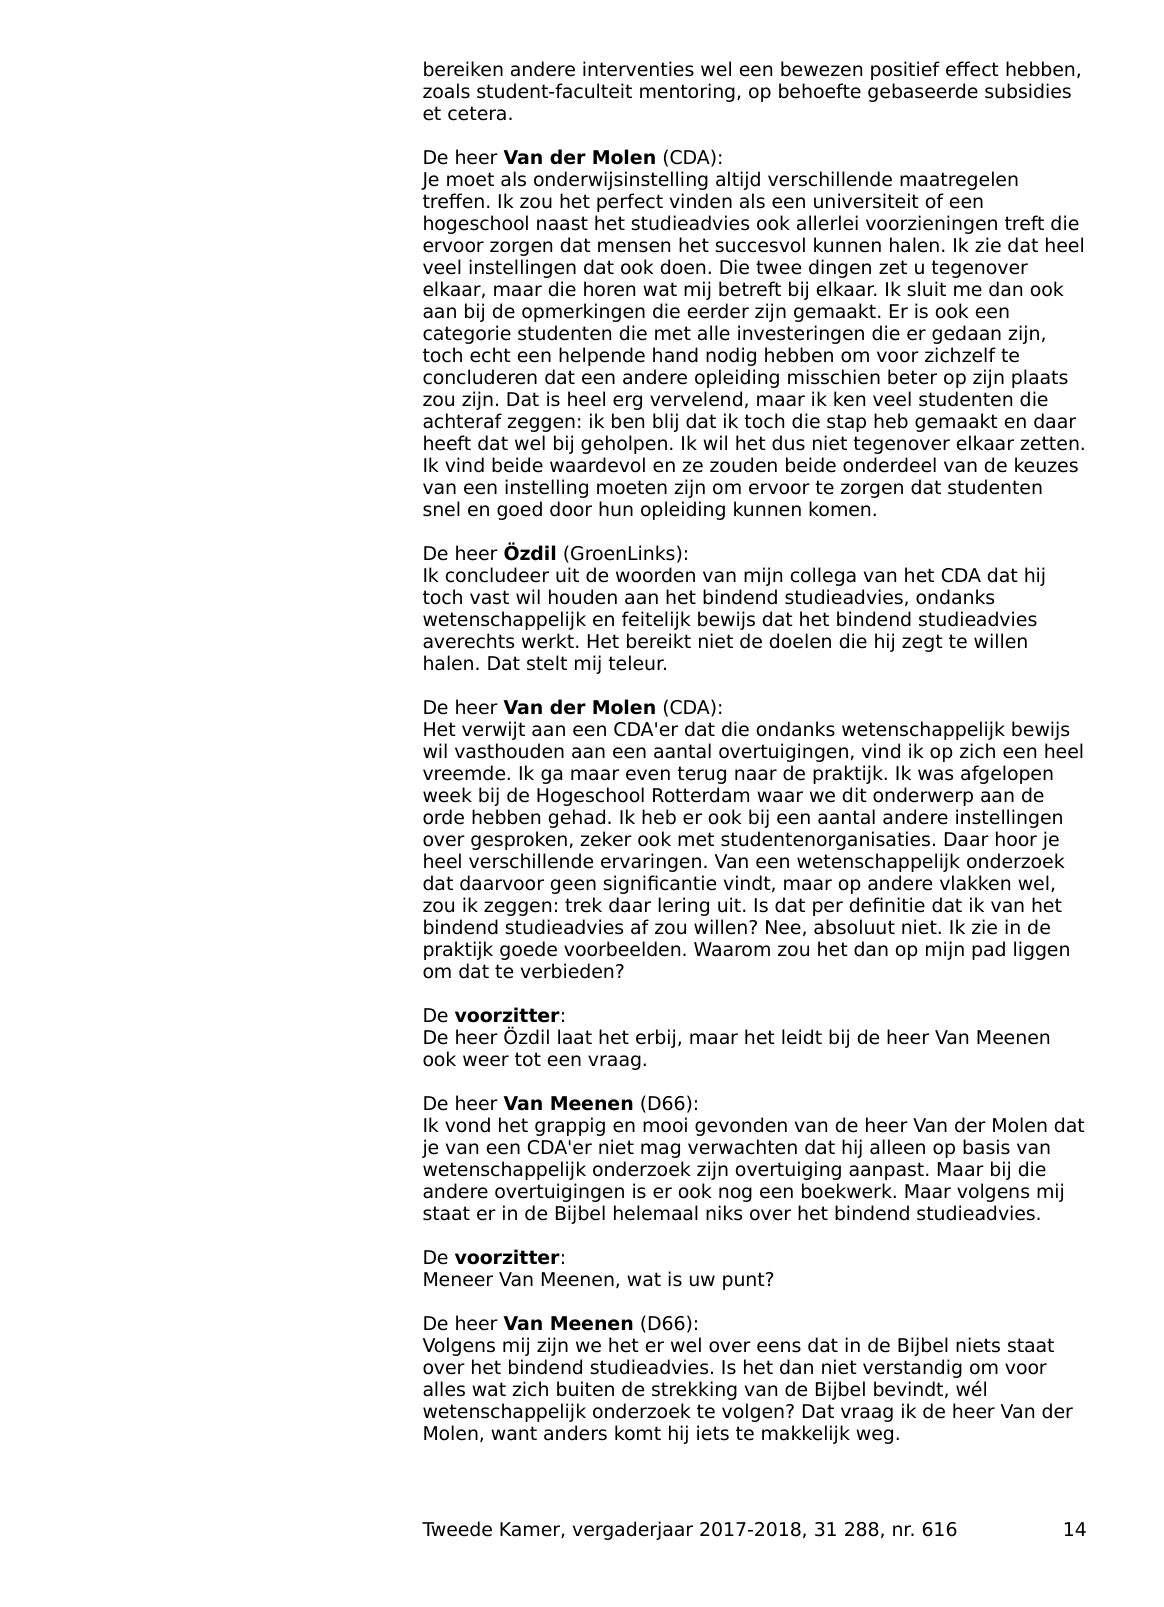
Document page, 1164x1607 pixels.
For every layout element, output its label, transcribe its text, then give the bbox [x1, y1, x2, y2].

text Je moet als onderwijsinstelling altijd verschillende maatregelen treffen. Ik zou het perfect vinden als een universiteit of een hogeschool naast het studieadvies ook allerlei voorzieningen treft die ervoor zorgen dat mensen het succesvol kunnen halen. Ik zie dat heel veel instellingen dat ook doen. Die twee dingen zet u tegenover elkaar, maar die horen wat mij betreft bij elkaar. Ik sluit me dan ook aan bij de opmerkingen die eerder zijn gemaakt. Er is ook een categorie studenten die met alle investeringen die er gedaan zijn, toch echt een helpende hand nodig hebben om voor zichzelf te concluderen dat een andere opleiding misschien beter op zijn plaats zou zijn. Dat is heel erg vervelend, maar ik ken veel studenten die achteraf zeggen: ik ben blij dat ik toch die stap heb gemaakt en daar heeft dat wel bij geholpen. Ik wil het dus niet tegenover elkaar zetten. Ik vind beide waardevol en ze zouden beide onderdeel van de keuzes van een instelling moeten zijn om ervoor te zorgen dat studenten snel en goed door hun opleiding kunnen komen. [422, 169, 1087, 521]
text Ik concludeer uit de woorden van mijn collega van het CDA dat hij toch vast wil houden aan het bindend studieadvies, ondanks wetenschappelijk en feitelijk bewijs dat het bindend studieadvies averechts werkt. Het bereikt niet de doelen die hij zegt te willen halen. Dat stelt mij teleur. [422, 565, 1087, 675]
text Volgens mij zijn we het er wel over eens dat in de Bijbel niets staat over het bindend studieadvies. Is het dan niet verstandig om voor alles wat zich buiten de strekking van de Bijbel bevindt, wél wetenschappelijk onderzoek te volgen? Dat vraag ik de heer Van der Molen, want anders komt hij iets te makkelijk weg. [422, 1335, 1087, 1445]
text De heer Özdil (GroenLinks): [422, 543, 1087, 565]
text Meneer Van Meenen, wat is uw punt? [422, 1269, 1087, 1291]
text De voorzitter: [422, 1005, 1087, 1027]
text Ik vond het grappig en mooi gevonden van de heer Van der Molen dat je van een CDA'er niet mag verwachten dat hij alleen op basis van wetenschappelijk onderzoek zijn overtuiging aanpast. Maar bij die andere overtuigingen is er ook nog een boekwerk. Maar volgens mij staat er in de Bijbel helemaal niks over het bindend studieadvies. [422, 1115, 1087, 1225]
text bereiken andere interventies wel een bewezen positief effect hebben, zoals student-faculteit mentoring, op behoefte gebaseerde subsidies et cetera. [422, 59, 1087, 125]
text De heer Van Meenen (D66): [422, 1313, 1087, 1335]
text De voorzitter: [422, 1247, 1087, 1269]
text De heer Van der Molen (CDA): [422, 697, 1087, 719]
text De heer Özdil laat het erbij, maar het leidt bij de heer Van Meenen ook weer tot een vraag. [422, 1027, 1087, 1071]
text De heer Van der Molen (CDA): [422, 147, 1087, 169]
text Het verwijt aan een CDA'er dat die ondanks wetenschappelijk bewijs wil vasthouden aan een aantal overtuigingen, vind ik op zich een heel vreemde. Ik ga maar even terug naar de praktijk. Ik was afgelopen week bij de Hogeschool Rotterdam waar we dit onderwerp aan de orde hebben gehad. Ik heb er ook bij een aantal andere instellingen over gesproken, zeker ook met studentenorganisaties. Daar hoor je heel verschillende ervaringen. Van een wetenschappelijk onderzoek dat daarvoor geen significantie vindt, maar op andere vlakken wel, zou ik zeggen: trek daar lering uit. Is dat per definitie dat ik van het bindend studieadvies af zou willen? Nee, absoluut niet. Ik zie in de praktijk goede voorbeelden. Waarom zou het dan op mijn pad liggen om dat te verbieden? [422, 719, 1087, 983]
text De heer Van Meenen (D66): [422, 1093, 1087, 1115]
